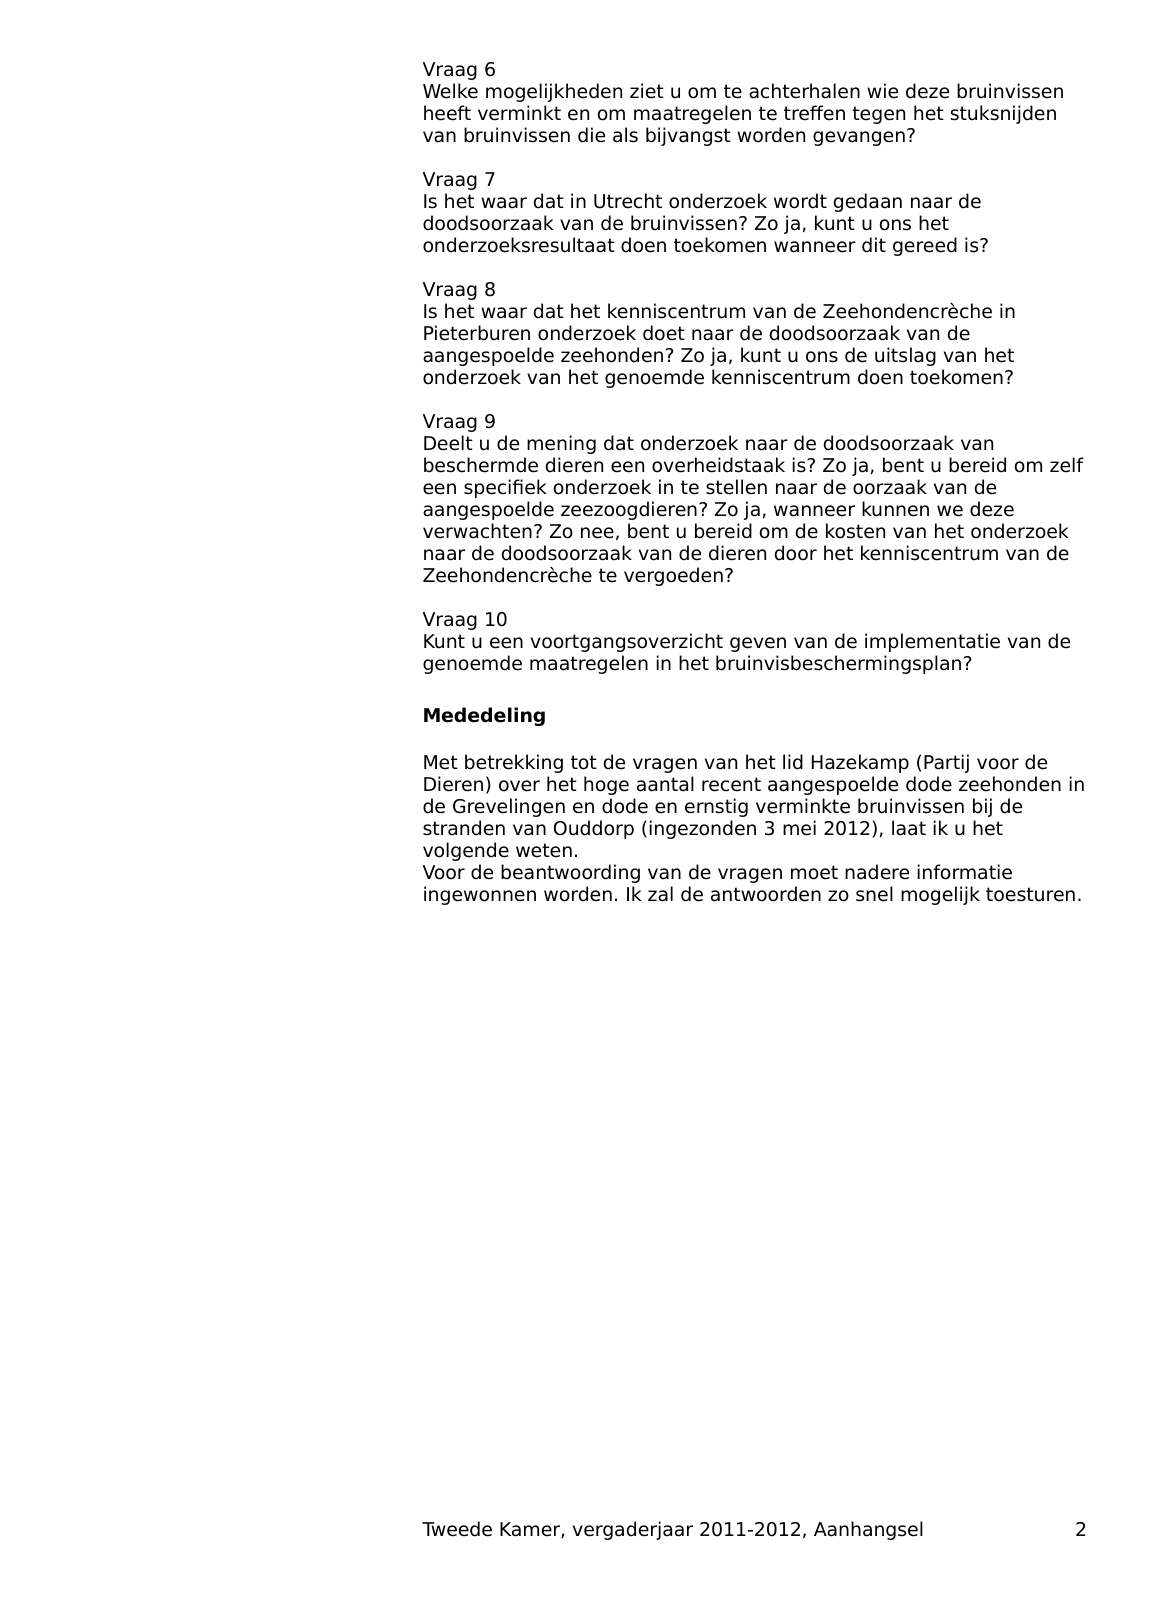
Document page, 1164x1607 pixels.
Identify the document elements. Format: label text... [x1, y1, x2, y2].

subtitle Mededeling [422, 705, 1087, 727]
text Kunt u een voortgangsoverzicht geven van de implementatie van de genoemde maatregelen in het bruinvisbeschermingsplan? [422, 631, 1087, 675]
text Vraag 8 [422, 279, 1087, 301]
text Met betrekking tot de vragen van het lid Hazekamp (Partij voor de Dieren) over het hoge aantal recent aangespoelde dode zeehonden in de Grevelingen en dode en ernstig verminkte bruinvissen bij de stranden van Ouddorp (ingezonden 3 mei 2012), laat ik u het volgende weten. [422, 752, 1087, 862]
text Vraag 10 [422, 609, 1087, 631]
text Is het waar dat in Utrecht onderzoek wordt gedaan naar de doodsoorzaak van de bruinvissen? Zo ja, kunt u ons het onderzoeksresultaat doen toekomen wanneer dit gereed is? [422, 191, 1087, 257]
text Deelt u de mening dat onderzoek naar de doodsoorzaak van beschermde dieren een overheidstaak is? Zo ja, bent u bereid om zelf een specifiek onderzoek in te stellen naar de oorzaak van de aangespoelde zeezoogdieren? Zo ja, wanneer kunnen we deze verwachten? Zo nee, bent u bereid om de kosten van het onderzoek naar de doodsoorzaak van de dieren door het kenniscentrum van de Zeehondencrèche te vergoeden? [422, 433, 1087, 587]
text Is het waar dat het kenniscentrum van de Zeehondencrèche in Pieterburen onderzoek doet naar de doodsoorzaak van de aangespoelde zeehonden? Zo ja, kunt u ons de uitslag van het onderzoek van het genoemde kenniscentrum doen toekomen? [422, 301, 1087, 389]
text Vraag 9 [422, 411, 1087, 433]
text Welke mogelijkheden ziet u om te achterhalen wie deze bruinvissen heeft verminkt en om maatregelen te treffen tegen het stuksnijden van bruinvissen die als bijvangst worden gevangen? [422, 81, 1087, 147]
text Vraag 6 [422, 59, 1087, 81]
text Voor de beantwoording van de vragen moet nadere informatie ingewonnen worden. Ik zal de antwoorden zo snel mogelijk toesturen. [422, 862, 1087, 906]
text Vraag 7 [422, 169, 1087, 191]
